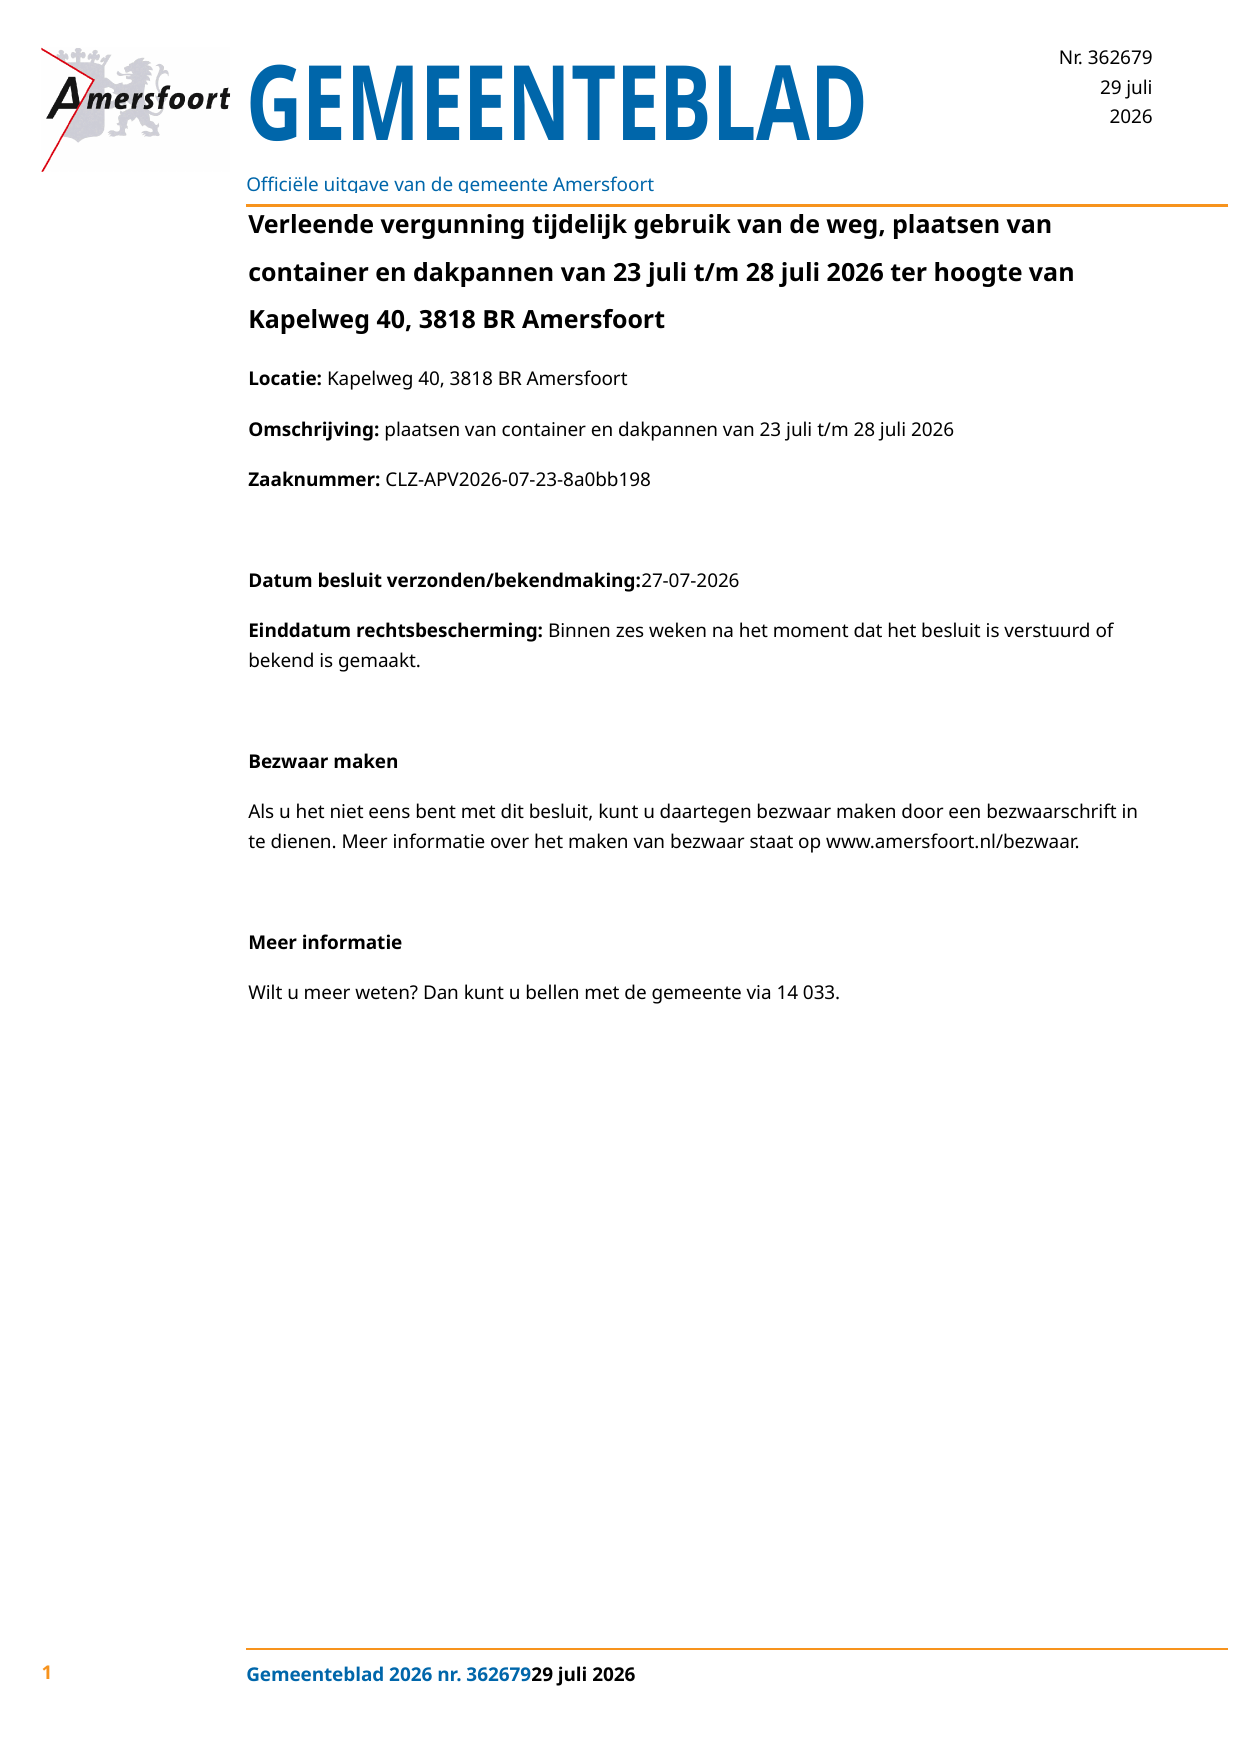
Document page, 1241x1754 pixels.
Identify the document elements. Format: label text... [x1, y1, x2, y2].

text Locatie: Kapelweg 40, 3818 BR Amersfoort [248, 366, 1152, 391]
text Bezwaar maken [248, 748, 1152, 774]
text Verleende vergunning tijdelijk gebruik van de weg, plaatsen van container en dakpannen van 23 juli t/m 28 juli 2026 ter hoogte van Kapelweg 40, 3818 BR Amersfoort [248, 207, 1152, 336]
picture [41, 47, 231, 172]
text Einddatum rechtsbescherming: Binnen zes weken na het moment dat het besluit is verstuurd of bekend is gemaakt. [248, 618, 1152, 673]
text Omschrijving: plaatsen van container en dakpannen van 23 juli t/m 28 juli 2026 [248, 416, 1152, 442]
text Meer informatie [248, 929, 1152, 954]
text Wilt u meer weten? Dan kunt u bellen met de gemeente via 14 033. [248, 979, 1152, 1005]
text Als u het niet eens bent met dit besluit, kunt u daartegen bezwaar maken door een bezwaarschrift in te dienen. Meer informatie over het maken van bezwaar staat op www.amersfoort.nl/bezwaar. [248, 798, 1152, 854]
text Zaaknummer: CLZ-APV2026-07-23-8a0bb198 [248, 466, 1152, 492]
text Datum besluit verzonden/bekendmaking:27-07-2026 [248, 567, 1152, 593]
